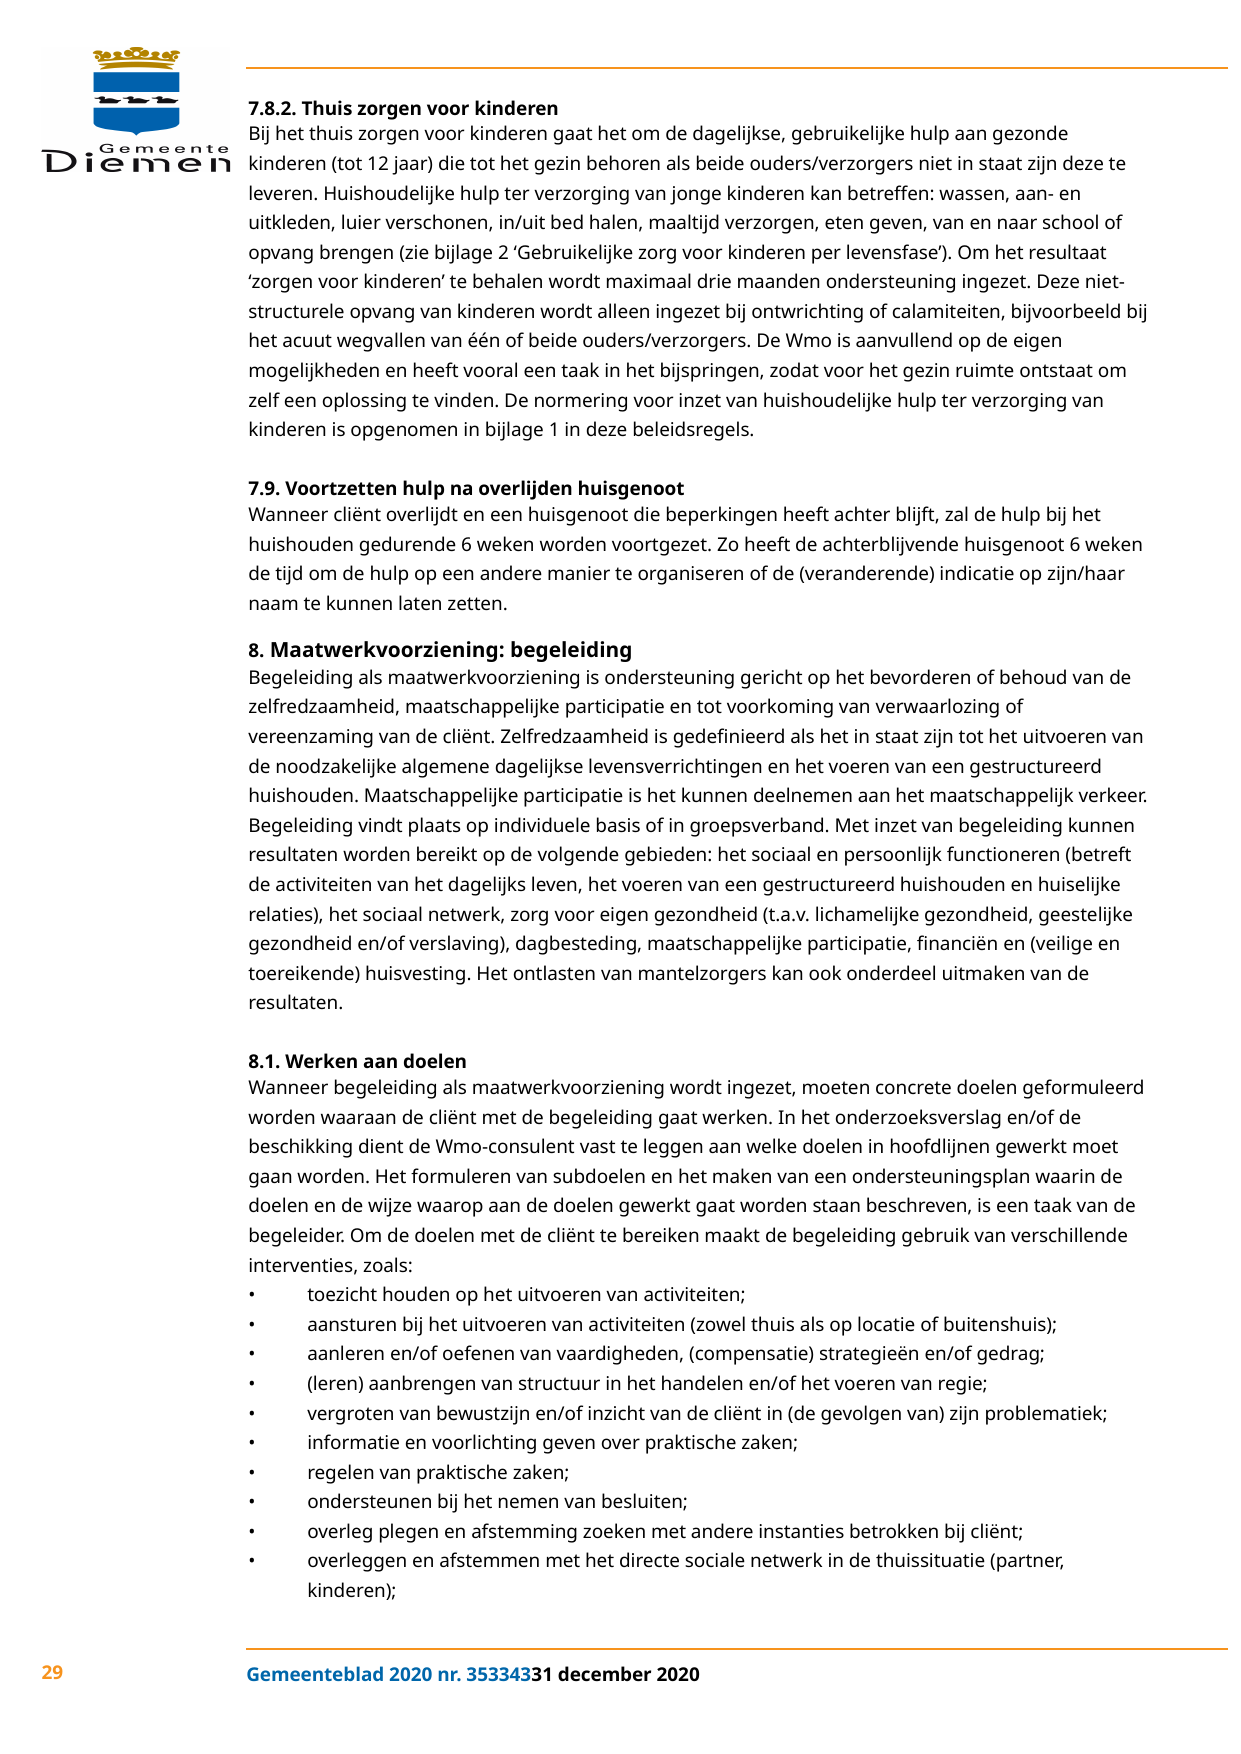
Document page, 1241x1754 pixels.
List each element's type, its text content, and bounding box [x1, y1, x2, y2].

list regelen van praktische zaken; [248, 1459, 1152, 1485]
list overleg plegen en afstemming zoeken met andere instanties betrokken bij cliënt; [248, 1518, 1152, 1544]
text 7.9. Voortzetten hulp na overlijden huisgenoot [248, 476, 1152, 501]
text Bij het thuis zorgen voor kinderen gaat het om de dagelijkse, gebruikelijke hulp aan gezonde kinderen (tot 12 jaar) die tot het gezin behoren als beide ouders/verzorgers niet in staat zijn deze te leveren. Huishoudelijke hulp ter verzorging van jonge kinderen kan betreffen: wassen, aan- en uitkleden, luier verschonen, in/uit bed halen, maaltijd verzorgen, eten geven, van en naar school of opvang brengen (zie bijlage 2 ‘Gebruikelijke zorg voor kinderen per levensfase’). Om het resultaat ‘zorgen voor kinderen’ te behalen wordt maximaal drie maanden ondersteuning ingezet. Deze niet-structurele opvang van kinderen wordt alleen ingezet bij ontwrichting of calamiteiten, bijvoorbeeld bij het acuut wegvallen van één of beide ouders/verzorgers. De Wmo is aanvullend op de eigen mogelijkheden en heeft vooral een taak in het bijspringen, zodat voor het gezin ruimte ontstaat om zelf een oplossing te vinden. De normering voor inzet van huishoudelijke hulp ter verzorging van kinderen is opgenomen in bijlage 1 in deze beleidsregels. [248, 121, 1152, 442]
list overleggen en afstemmen met het directe sociale netwerk in de thuissituatie (partner, kinderen); [248, 1548, 1152, 1603]
list informatie en voorlichting geven over praktische zaken; [248, 1429, 1152, 1455]
list aansturen bij het uitvoeren van activiteiten (zowel thuis als op locatie of buitenshuis); [248, 1311, 1152, 1337]
picture [41, 47, 231, 172]
text Wanneer cliënt overlijdt en een huisgenoot die beperkingen heeft achter blijft, zal de hulp bij het huishouden gedurende 6 weken worden voortgezet. Zo heeft de achterblijvende huisgenoot 6 weken de tijd om de hulp op een andere manier te organiseren of de (veranderende) indicatie op zijn/haar naam te kunnen laten zetten. [248, 501, 1152, 616]
list (leren) aanbrengen van structuur in het handelen en/of het voeren van regie; [248, 1370, 1152, 1396]
text 8. Maatwerkvoorziening: begeleiding [248, 636, 1152, 664]
text 8.1. Werken aan doelen [248, 1049, 1152, 1074]
list toezicht houden op het uitvoeren van activiteiten; [248, 1281, 1152, 1307]
list aanleren en/of oefenen van vaardigheden, (compensatie) strategieën en/of gedrag; [248, 1341, 1152, 1366]
text Wanneer begeleiding als maatwerkvoorziening wordt ingezet, moeten concrete doelen geformuleerd worden waaraan de cliënt met de begeleiding gaat werken. In het onderzoeksverslag en/of de beschikking dient de Wmo-consulent vast te leggen aan welke doelen in hoofdlijnen gewerkt moet gaan worden. Het formuleren van subdoelen en het maken van een ondersteuningsplan waarin de doelen en de wijze waarop aan de doelen gewerkt gaat worden staan beschreven, is een taak van de begeleider. Om de doelen met de cliënt te bereiken maakt de begeleiding gebruik van verschillende interventies, zoals: [248, 1074, 1152, 1278]
text 7.8.2. Thuis zorgen voor kinderen [248, 95, 1152, 121]
list ondersteunen bij het nemen van besluiten; [248, 1488, 1152, 1514]
text Begeleiding als maatwerkvoorziening is ondersteuning gericht op het bevorderen of behoud van de zelfredzaamheid, maatschappelijke participatie en tot voorkoming van verwaarlozing of vereenzaming van de cliënt. Zelfredzaamheid is gedefinieerd als het in staat zijn tot het uitvoeren van de noodzakelijke algemene dagelijkse levensverrichtingen en het voeren van een gestructureerd huishouden. Maatschappelijke participatie is het kunnen deelnemen aan het maatschappelijk verkeer. Begeleiding vindt plaats op individuele basis of in groepsverband. Met inzet van begeleiding kunnen resultaten worden bereikt op de volgende gebieden: het sociaal en persoonlijk functioneren (betreft de activiteiten van het dagelijks leven, het voeren van een gestructureerd huishouden en huiselijke relaties), het sociaal netwerk, zorg voor eigen gezondheid (t.a.v. lichamelijke gezondheid, geestelijke gezondheid en/of verslaving), dagbesteding, maatschappelijke participatie, financiën en (veilige en toereikende) huisvesting. Het ontlasten van mantelzorgers kan ook onderdeel uitmaken van de resultaten. [248, 664, 1152, 1015]
list vergroten van bewustzijn en/of inzicht van de cliënt in (de gevolgen van) zijn problematiek; [248, 1400, 1152, 1426]
